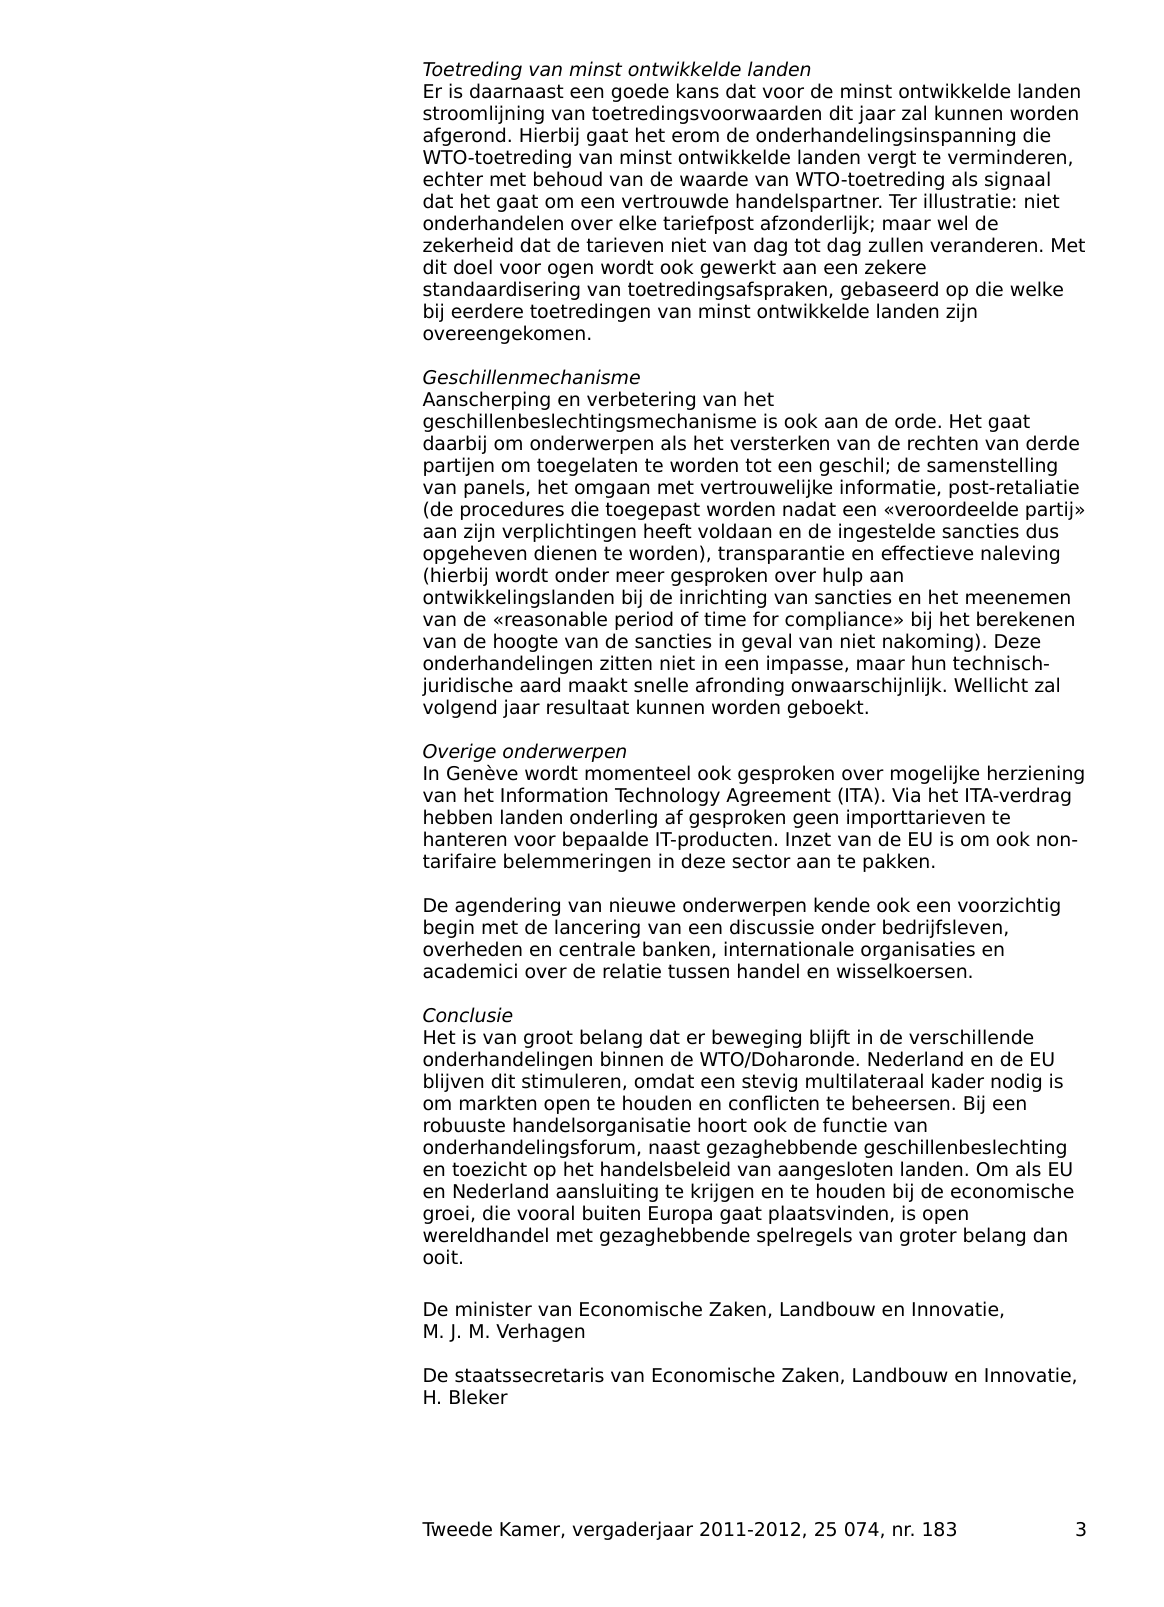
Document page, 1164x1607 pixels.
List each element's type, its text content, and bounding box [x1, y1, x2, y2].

subtitle Toetreding van minst ontwikkelde landen [422, 59, 1087, 81]
text Aanscherping en verbetering van het geschillenbeslechtingsmechanisme is ook aan de orde. Het gaat daarbij om onderwerpen als het versterken van de rechten van derde partijen om toegelaten te worden tot een geschil; de samenstelling van panels, het omgaan met vertrouwelijke informatie, post-retaliatie (de procedures die toegepast worden nadat een «veroordeelde partij» aan zijn verplichtingen heeft voldaan en de ingestelde sancties dus opgeheven dienen te worden), transparantie en effectieve naleving (hierbij wordt onder meer gesproken over hulp aan ontwikkelingslanden bij de inrichting van sancties en het meenemen van de «reasonable period of time for compliance» bij het berekenen van de hoogte van de sancties in geval van niet nakoming). Deze onderhandelingen zitten niet in een impasse, maar hun technisch-juridische aard maakt snelle afronding onwaarschijnlijk. Wellicht zal volgend jaar resultaat kunnen worden geboekt. [422, 389, 1087, 719]
text De agendering van nieuwe onderwerpen kende ook een voorzichtig begin met de lancering van een discussie onder bedrijfsleven, overheden en centrale banken, internationale organisaties en academici over de relatie tussen handel en wisselkoersen. [422, 895, 1087, 983]
text De minister van Economische Zaken, Landbouw en Innovatie, M. J. M. Verhagen [422, 1299, 1087, 1343]
text In Genève wordt momenteel ook gesproken over mogelijke herziening van het Information Technology Agreement (ITA). Via het ITA-verdrag hebben landen onderling af gesproken geen importtarieven te hanteren voor bepaalde IT-producten. Inzet van de EU is om ook non-tarifaire belemmeringen in deze sector aan te pakken. [422, 763, 1087, 873]
text Het is van groot belang dat er beweging blijft in de verschillende onderhandelingen binnen de WTO/Doharonde. Nederland en de EU blijven dit stimuleren, omdat een stevig multilateraal kader nodig is om markten open te houden en conflicten te beheersen. Bij een robuuste handelsorganisatie hoort ook de functie van onderhandelingsforum, naast gezaghebbende geschillenbeslechting en toezicht op het handelsbeleid van aangesloten landen. Om als EU en Nederland aansluiting te krijgen en te houden bij de economische groei, die vooral buiten Europa gaat plaatsvinden, is open wereldhandel met gezaghebbende spelregels van groter belang dan ooit. [422, 1027, 1087, 1269]
subtitle Conclusie [422, 1005, 1087, 1027]
subtitle Overige onderwerpen [422, 741, 1087, 763]
text Er is daarnaast een goede kans dat voor de minst ontwikkelde landen stroomlijning van toetredingsvoorwaarden dit jaar zal kunnen worden afgerond. Hierbij gaat het erom de onderhandelingsinspanning die WTO-toetreding van minst ontwikkelde landen vergt te verminderen, echter met behoud van de waarde van WTO-toetreding als signaal dat het gaat om een vertrouwde handelspartner. Ter illustratie: niet onderhandelen over elke tariefpost afzonderlijk; maar wel de zekerheid dat de tarieven niet van dag tot dag zullen veranderen. Met dit doel voor ogen wordt ook gewerkt aan een zekere standaardisering van toetredingsafspraken, gebaseerd op die welke bij eerdere toetredingen van minst ontwikkelde landen zijn overeengekomen. [422, 81, 1087, 345]
text De staatssecretaris van Economische Zaken, Landbouw en Innovatie, H. Bleker [422, 1365, 1087, 1409]
subtitle Geschillenmechanisme [422, 367, 1087, 389]
